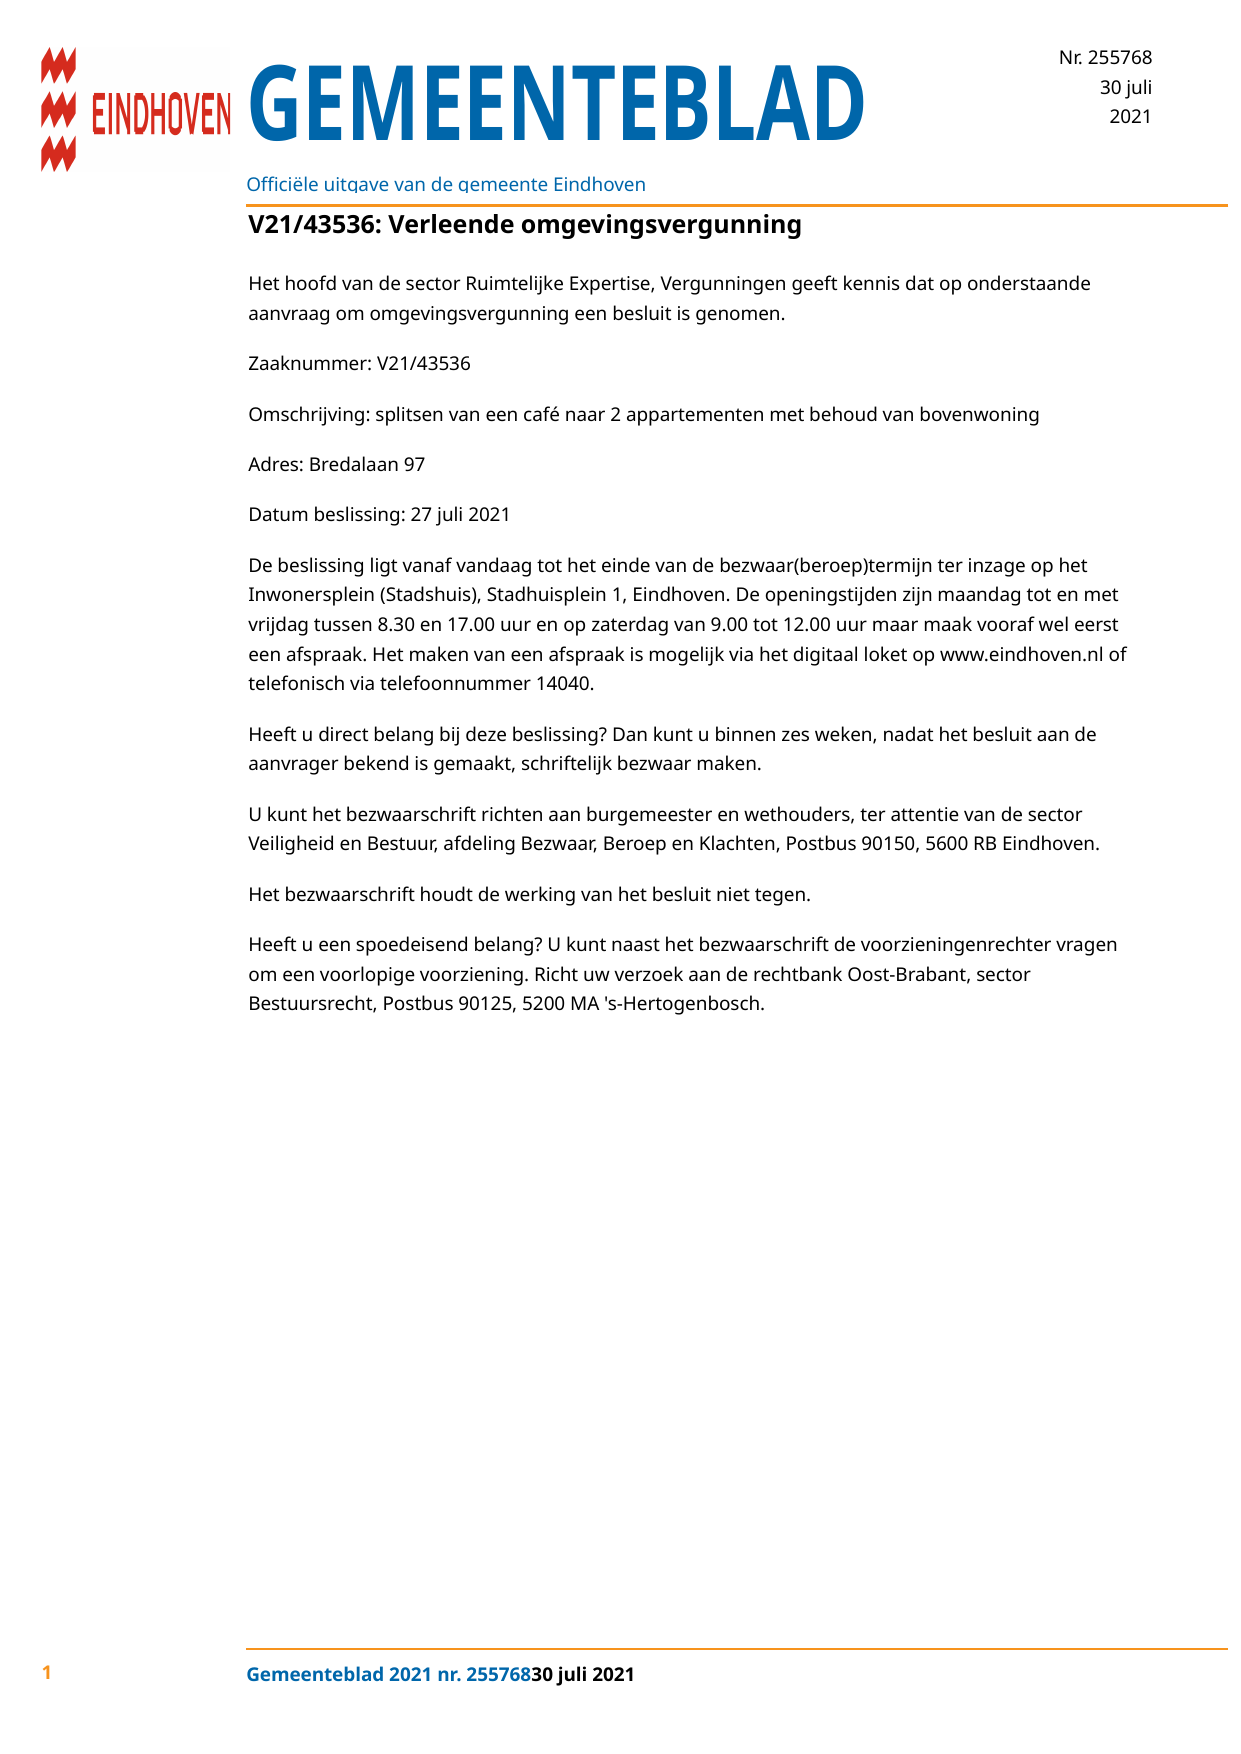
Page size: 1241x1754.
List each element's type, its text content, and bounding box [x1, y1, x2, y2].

text U kunt het bezwaarschrift richten aan burgemeester en wethouders, ter attentie van de sector Veiligheid en Bestuur, afdeling Bezwaar, Beroep en Klachten, Postbus 90150, 5600 RB Eindhoven. [248, 801, 1152, 856]
text V21/43536: Verleende omgevingsvergunning [248, 207, 1152, 241]
text Datum beslissing: 27 juli 2021 [248, 502, 1152, 527]
text Zaaknummer: V21/43536 [248, 350, 1152, 376]
text De beslissing ligt vanaf vandaag tot het einde van de bezwaar(beroep)termijn ter inzage op het Inwonersplein (Stadshuis), Stadhuisplein 1, Eindhoven. De openingstijden zijn maandag tot en met vrijdag tussen 8.30 en 17.00 uur en op zaterdag van 9.00 tot 12.00 uur maar maak vooraf wel eerst een afspraak. Het maken van een afspraak is mogelijk via het digitaal loket op www.eindhoven.nl of telefonisch via telefoonnummer 14040. [248, 552, 1152, 696]
text Het bezwaarschrift houdt de werking van het besluit niet tegen. [248, 881, 1152, 906]
text Adres: Bredalaan 97 [248, 451, 1152, 477]
text Heeft u direct belang bij deze beslissing? Dan kunt u binnen zes weken, nadat het besluit aan de aanvrager bekend is gemaakt, schriftelijk bezwaar maken. [248, 721, 1152, 776]
text Omschrijving: splitsen van een café naar 2 appartementen met behoud van bovenwoning [248, 401, 1152, 426]
text Het hoofd van de sector Ruimtelijke Expertise, Vergunningen geeft kennis dat op onderstaande aanvraag om omgevingsvergunning een besluit is genomen. [248, 270, 1152, 326]
text Heeft u een spoedeisend belang? U kunt naast het bezwaarschrift de voorzieningenrechter vragen om een voorlopige voorziening. Richt uw verzoek aan de rechtbank Oost-Brabant, sector Bestuursrecht, Postbus 90125, 5200 MA 's-Hertogenbosch. [248, 931, 1152, 1016]
picture [41, 47, 231, 172]
